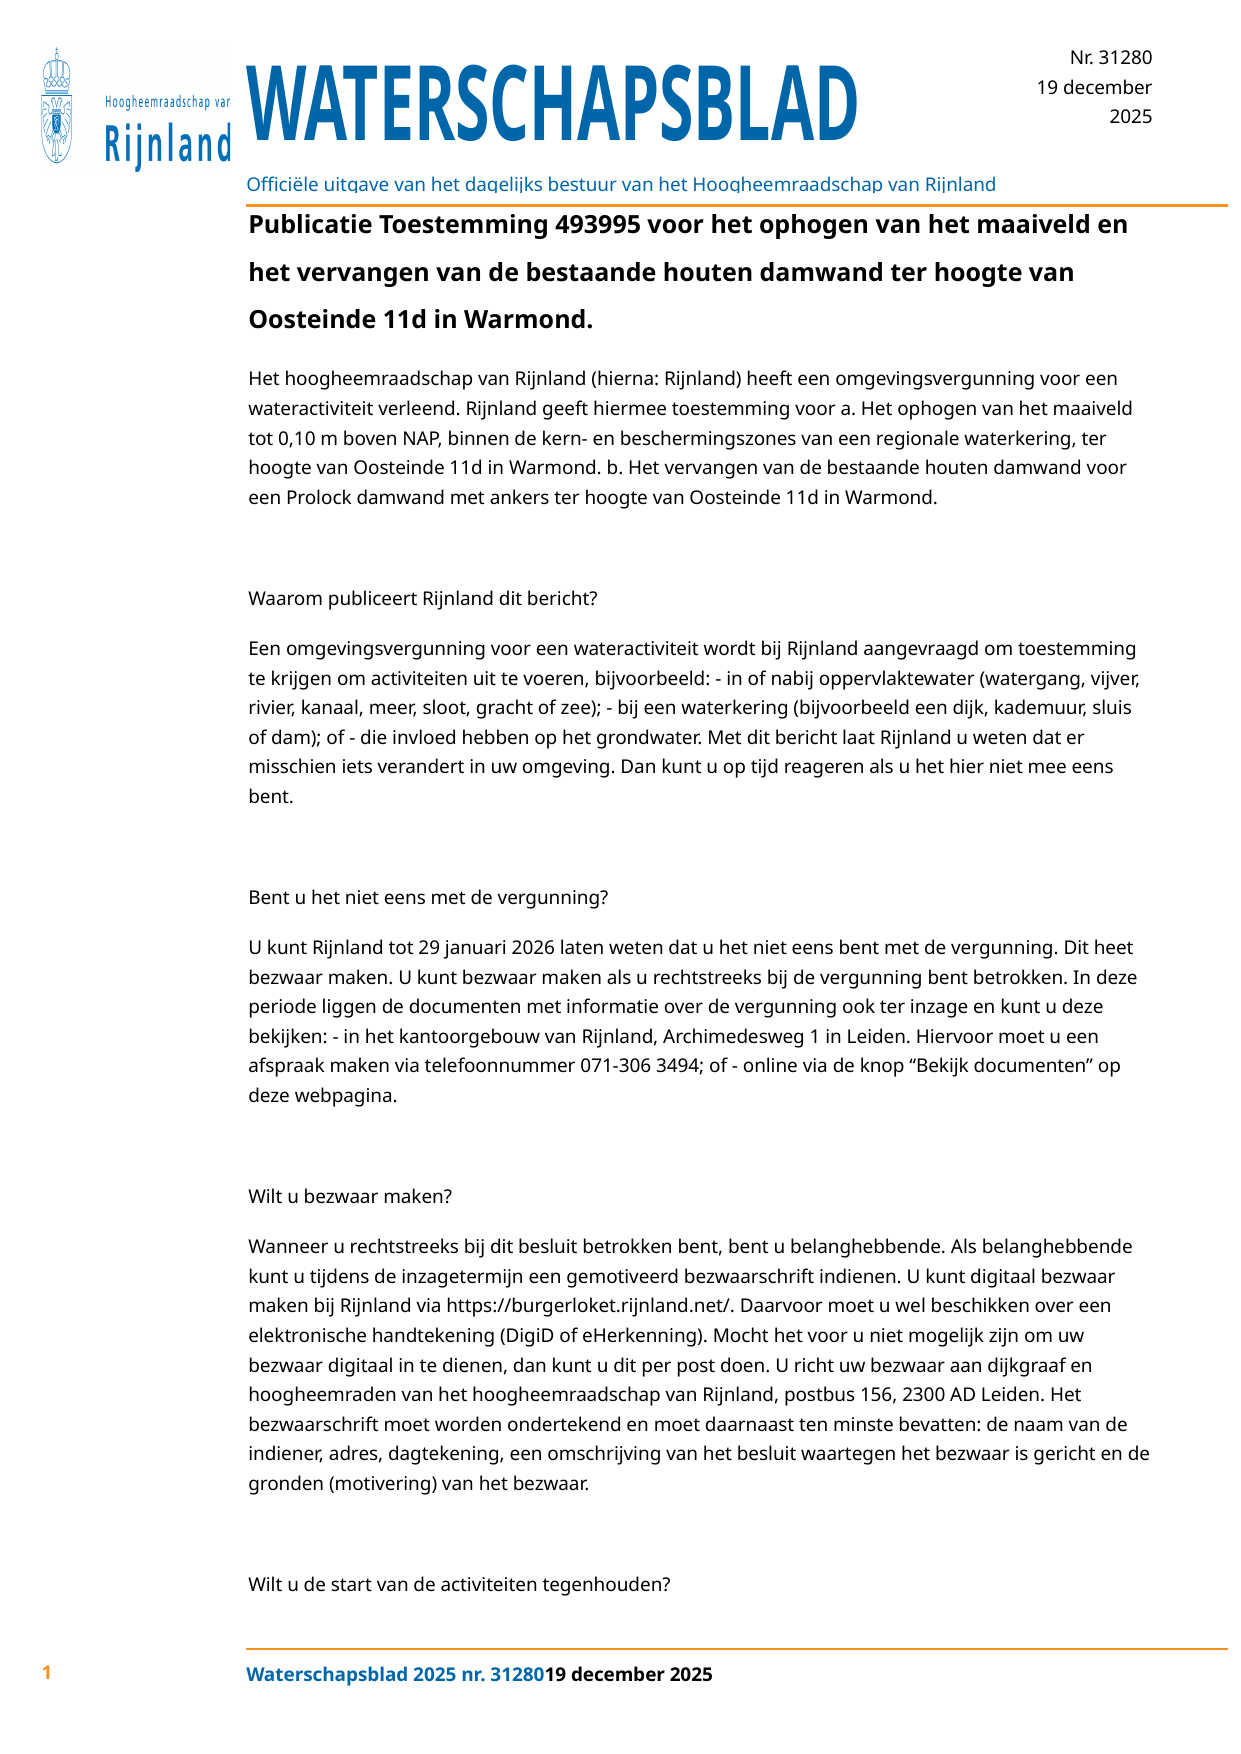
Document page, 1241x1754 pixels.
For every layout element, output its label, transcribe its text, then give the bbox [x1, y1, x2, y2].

picture [41, 47, 231, 172]
text Een omgevingsvergunning voor een wateractiviteit wordt bij Rijnland aangevraagd om toestemming te krijgen om activiteiten uit te voeren, bijvoorbeeld: - in of nabij oppervlaktewater (watergang, vijver, rivier, kanaal, meer, sloot, gracht of zee); - bij een waterkering (bijvoorbeeld een dijk, kademuur, sluis of dam); of - die invloed hebben op het grondwater. Met dit bericht laat Rijnland u weten dat er misschien iets verandert in uw omgeving. Dan kunt u op tijd reageren als u het hier niet mee eens bent. [248, 635, 1152, 809]
text Publicatie Toestemming 493995 voor het ophogen van het maaiveld en het vervangen van de bestaande houten damwand ter hoogte van Oosteinde 11d in Warmond. [248, 207, 1152, 336]
text U kunt Rijnland tot 29 januari 2026 laten weten dat u het niet eens bent met de vergunning. Dit heet bezwaar maken. U kunt bezwaar maken als u rechtstreeks bij de vergunning bent betrokken. In deze periode liggen de documenten met informatie over de vergunning ook ter inzage en kunt u deze bekijken: - in het kantoorgebouw van Rijnland, Archimedesweg 1 in Leiden. Hiervoor moet u een afspraak maken via telefoonnummer 071-306 3494; of - online via de knop “Bekijk documenten” op deze webpagina. [248, 934, 1152, 1108]
text Wilt u bezwaar maken? [248, 1183, 1152, 1209]
text Bent u het niet eens met de vergunning? [248, 884, 1152, 909]
text Wilt u de start van de activiteiten tegenhouden? [248, 1571, 1152, 1597]
text Het hoogheemraadschap van Rijnland (hierna: Rijnland) heeft een omgevingsvergunning voor een wateractiviteit verleend. Rijnland geeft hiermee toestemming voor a. Het ophogen van het maaiveld tot 0,10 m boven NAP, binnen de kern- en beschermingszones van een regionale waterkering, ter hoogte van Oosteinde 11d in Warmond. b. Het vervangen van de bestaande houten damwand voor een Prolock damwand met ankers ter hoogte van Oosteinde 11d in Warmond. [248, 366, 1152, 509]
text Wanneer u rechtstreeks bij dit besluit betrokken bent, bent u belanghebbende. Als belanghebbende kunt u tijdens de inzagetermijn een gemotiveerd bezwaarschrift indienen. U kunt digitaal bezwaar maken bij Rijnland via https://burgerloket.rijnland.net/. Daarvoor moet u wel beschikken over een elektronische handtekening (DigiD of eHerkenning). Mocht het voor u niet mogelijk zijn om uw bezwaar digitaal in te dienen, dan kunt u dit per post doen. U richt uw bezwaar aan dijkgraaf en hoogheemraden van het hoogheemraadschap van Rijnland, postbus 156, 2300 AD Leiden. Het bezwaarschrift moet worden ondertekend en moet daarnaast ten minste bevatten: de naam van de indiener, adres, dagtekening, een omschrijving van het besluit waartegen het bezwaar is gericht en de gronden (motivering) van het bezwaar. [248, 1233, 1152, 1496]
text Waarom publiceert Rijnland dit bericht? [248, 585, 1152, 610]
